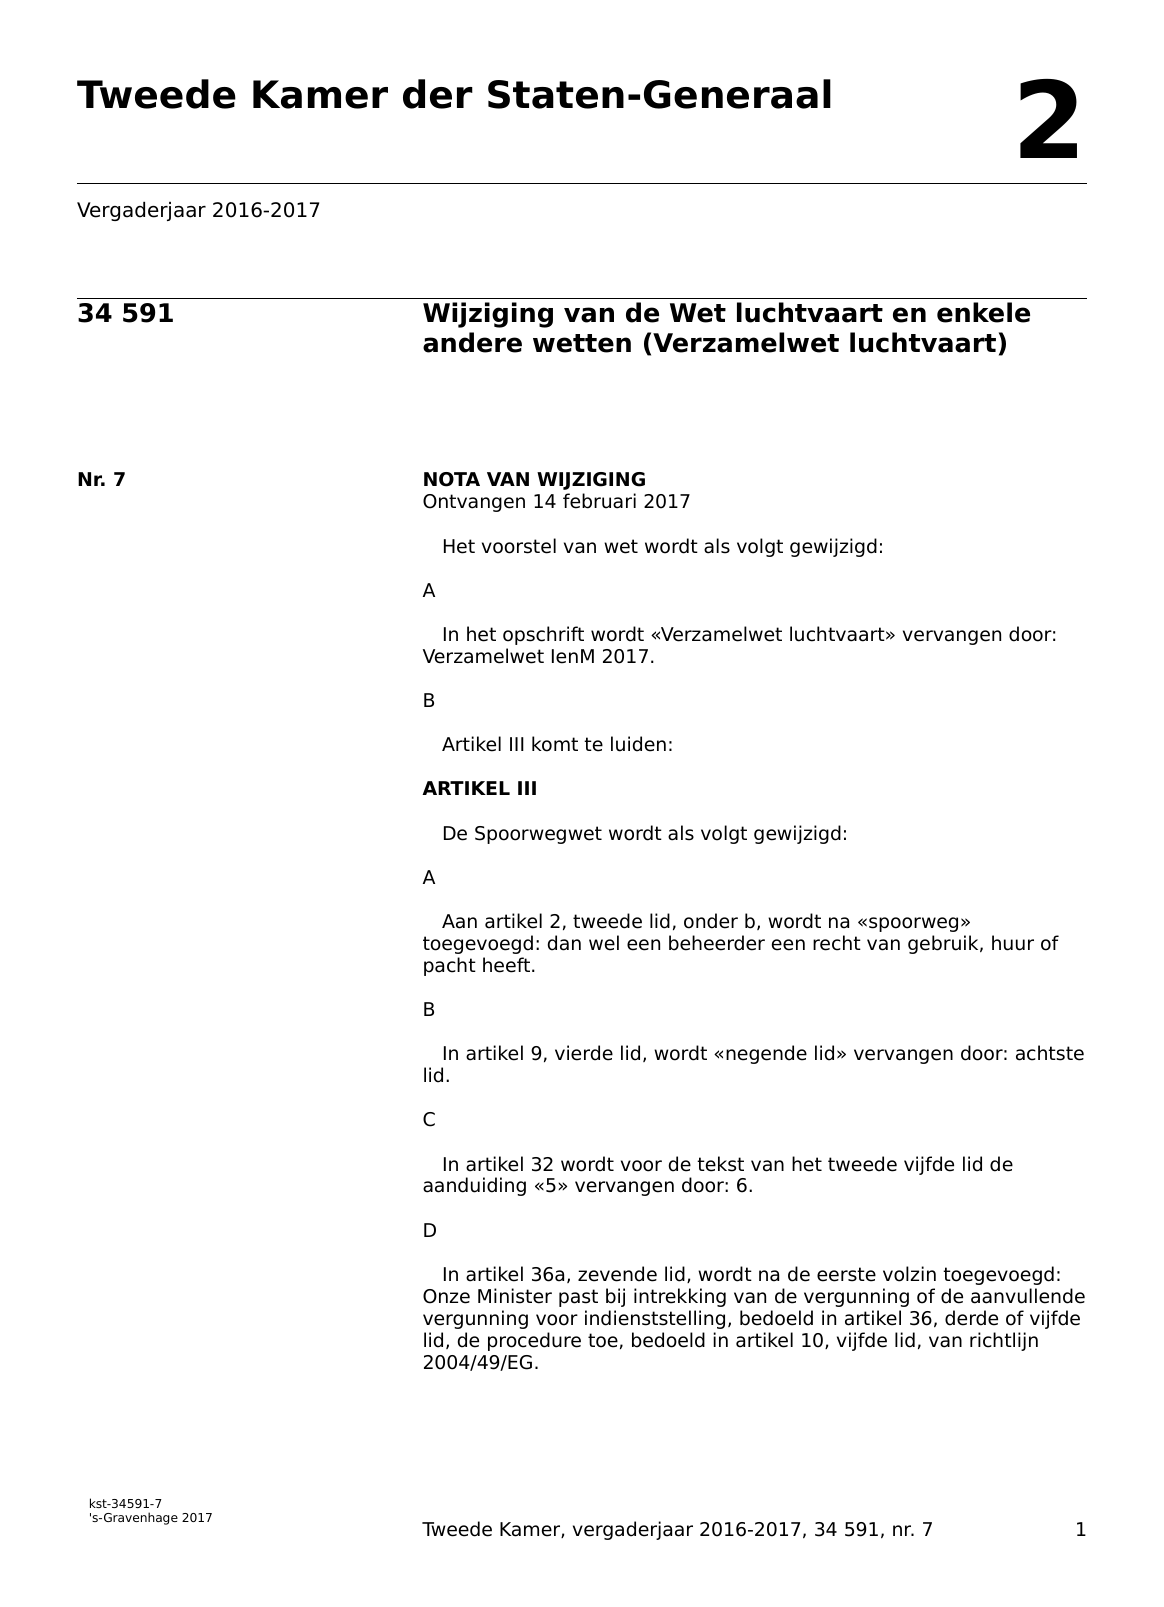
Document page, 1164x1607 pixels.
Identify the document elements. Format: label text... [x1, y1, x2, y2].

text In het opschrift wordt «Verzamelwet luchtvaart» vervangen door: Verzamelwet IenM 2017. [422, 624, 1087, 668]
text Aan artikel 2, tweede lid, onder b, wordt na «spoorweg» toegevoegd: dan wel een beheerder een recht van gebruik, huur of pacht heeft. [422, 911, 1087, 977]
subtitle A [422, 867, 1087, 889]
text In artikel 36a, zevende lid, wordt na de eerste volzin toegevoegd: Onze Minister past bij intrekking van de vergunning of de aanvullende vergunning voor indienststelling, bedoeld in artikel 36, derde of vijfde lid, de procedure toe, bedoeld in artikel 10, vijfde lid, van richtlijn 2004/49/EG. [422, 1264, 1087, 1374]
table_cell Vergaderjaar 2016-2017 [77, 184, 1087, 298]
text In artikel 32 wordt voor de tekst van het tweede vijfde lid de aanduiding «5» vervangen door: 6. [422, 1153, 1087, 1197]
subtitle A [422, 580, 1087, 602]
text In artikel 9, vierde lid, wordt «negende lid» vervangen door: achtste lid. [422, 1043, 1087, 1087]
subtitle Nr. 7 NOTA VAN WIJZIGING [77, 469, 1087, 491]
text Het voorstel van wet wordt als volgt gewijzigd: [422, 536, 1087, 557]
subtitle C [422, 1109, 1087, 1131]
text De Spoorwegwet wordt als volgt gewijzigd: [422, 822, 1087, 844]
subtitle 34 591 Wijziging van de Wet luchtvaart en enkele andere wetten (Verzamelwet luchtvaart) [77, 299, 1087, 358]
table_header Tweede Kamer der Staten-Generaal [77, 59, 886, 183]
table_header 2 [886, 59, 1087, 183]
text Artikel III komt te luiden: [422, 734, 1087, 756]
subtitle B [422, 690, 1087, 712]
subtitle D [422, 1219, 1087, 1242]
text 's-Gravenhage 2017 [88, 1511, 323, 1525]
subtitle B [422, 999, 1087, 1021]
text kst-34591-7 [88, 1497, 323, 1511]
text Ontvangen 14 februari 2017 [422, 491, 1087, 513]
subtitle ARTIKEL III [422, 778, 1087, 800]
